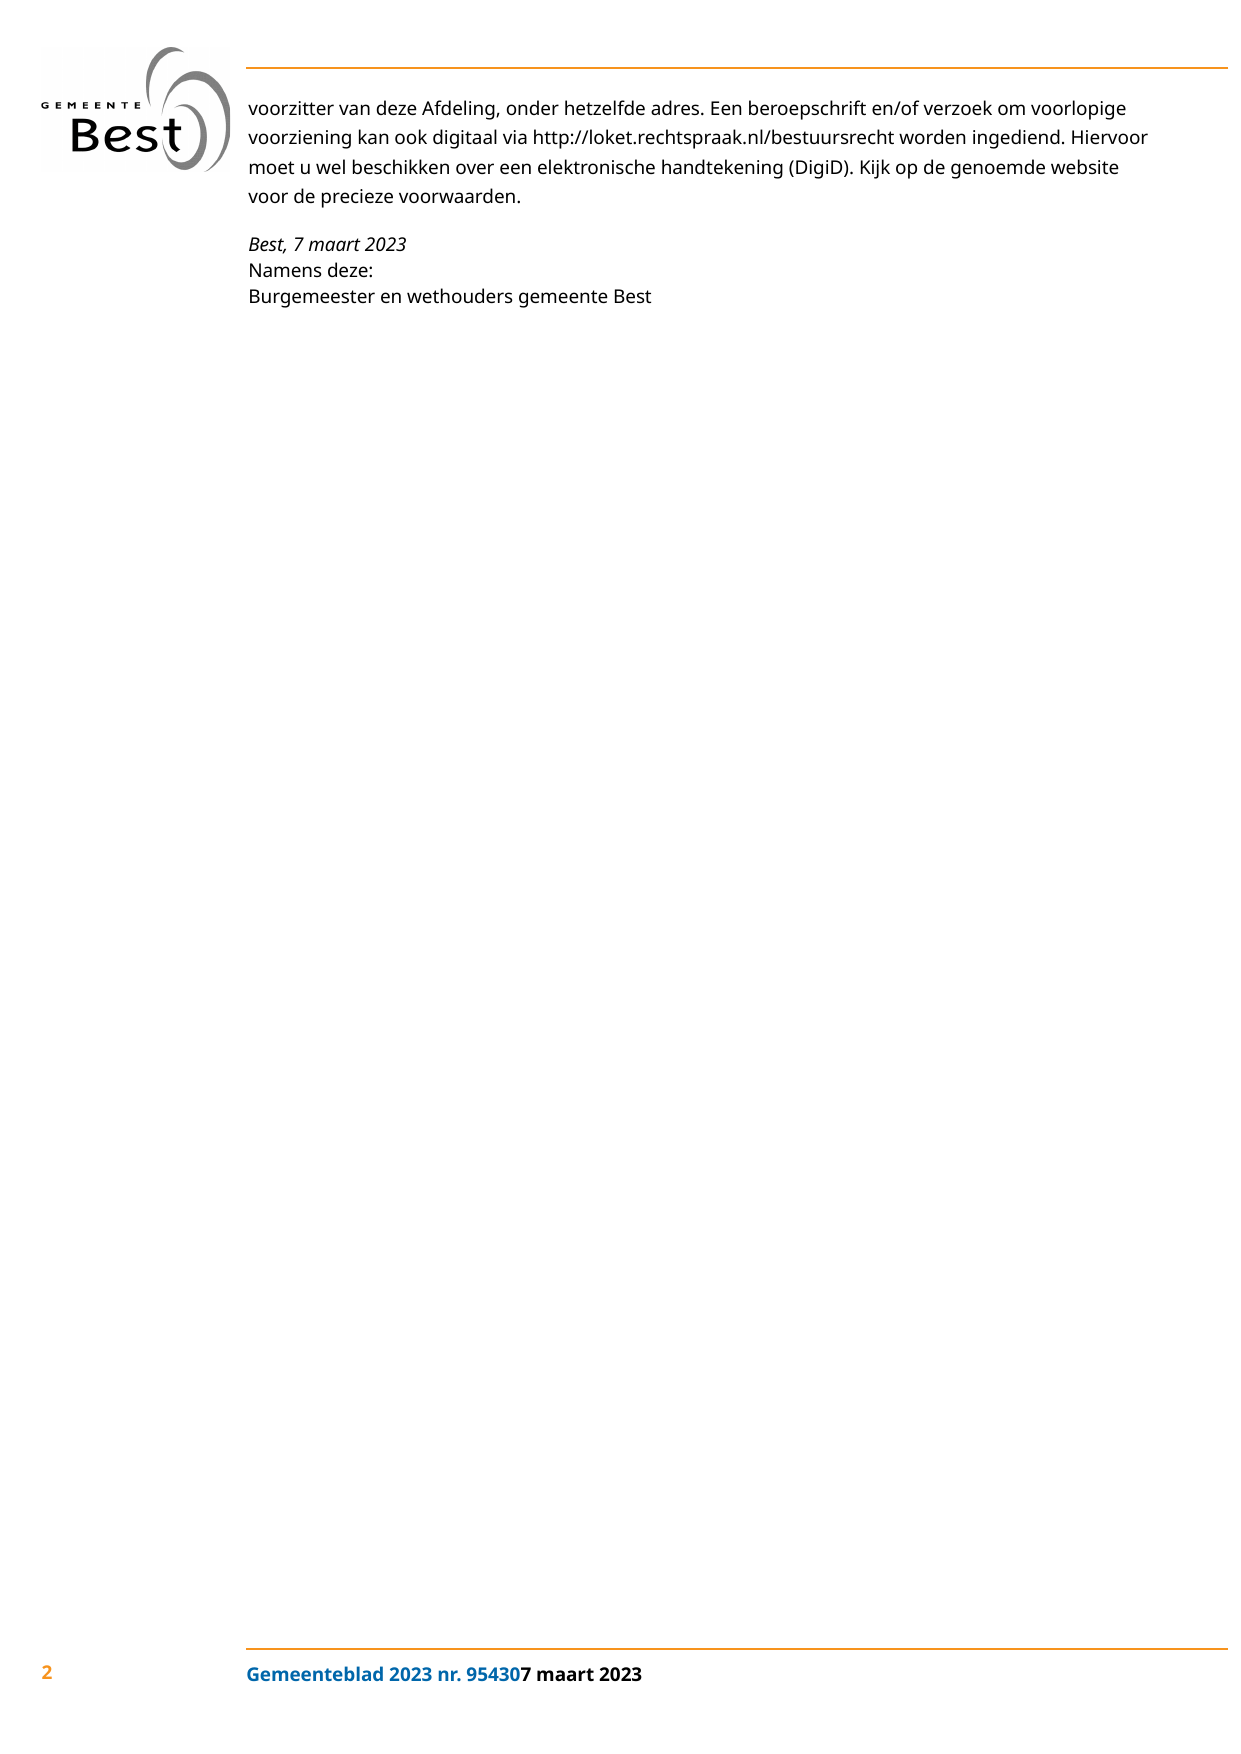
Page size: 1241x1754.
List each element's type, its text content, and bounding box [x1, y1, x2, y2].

text Best, 7 maart 2023 [248, 231, 1152, 257]
text voorzitter van deze Afdeling, onder hetzelfde adres. Een beroepschrift en/of verzoek om voorlopige voorziening kan ook digitaal via http://loket.rechtspraak.nl/bestuursrecht worden ingediend. Hiervoor moet u wel beschikken over een elektronische handtekening (DigiD). Kijk op de genoemde website voor de precieze voorwaarden. [248, 95, 1152, 209]
text Namens deze: [248, 257, 1152, 283]
picture [41, 47, 231, 172]
text Burgemeester en wethouders gemeente Best [248, 283, 1152, 308]
